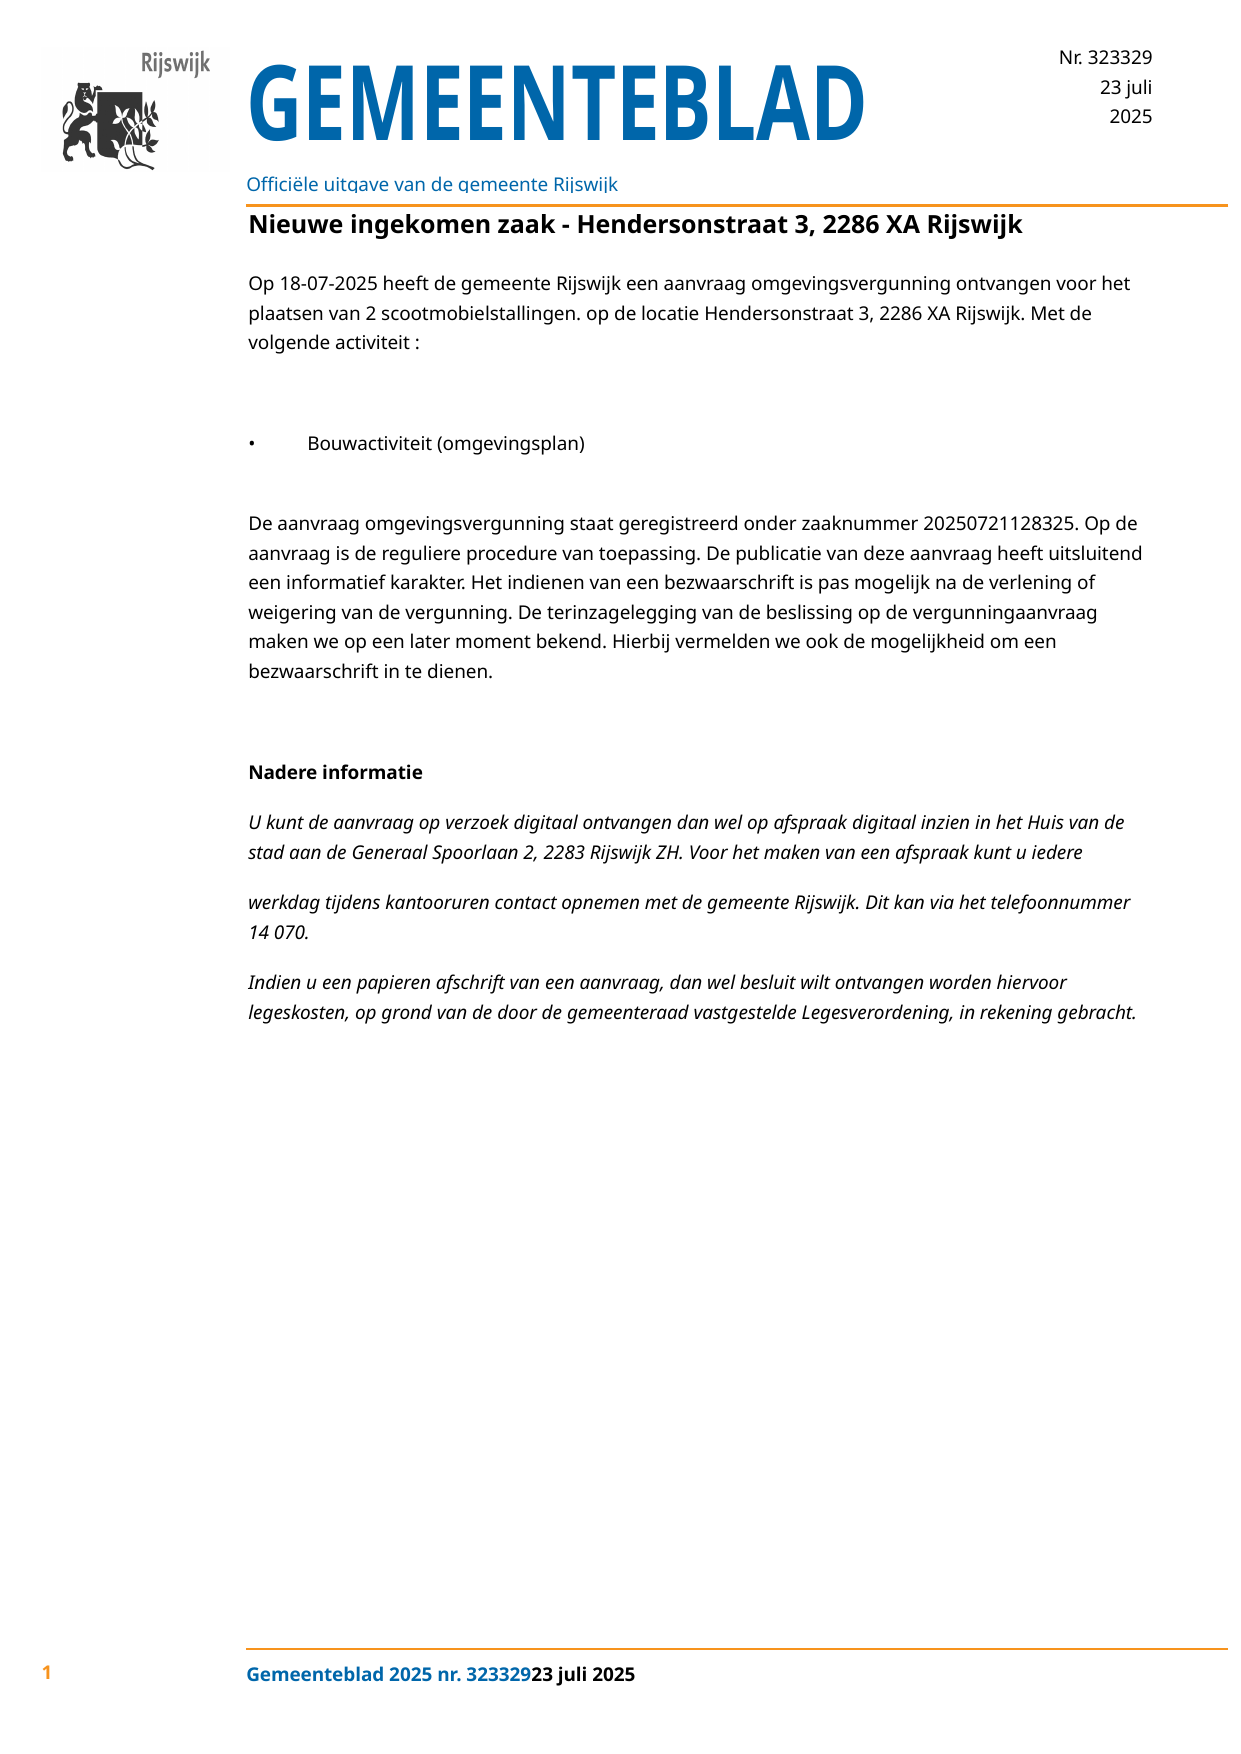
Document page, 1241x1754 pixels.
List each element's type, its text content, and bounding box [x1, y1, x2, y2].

list Bouwactiviteit (omgevingsplan) [248, 430, 1152, 456]
text Indien u een papieren afschrift van een aanvraag, dan wel besluit wilt ontvangen worden hiervoor legeskosten, op grond van de door de gemeenteraad vastgestelde Legesverordening, in rekening gebracht. [248, 969, 1152, 1025]
text Op 18-07-2025 heeft de gemeente Rijswijk een aanvraag omgevingsvergunning ontvangen voor het plaatsen van 2 scootmobielstallingen. op de locatie Hendersonstraat 3, 2286 XA Rijswijk. Met de volgende activiteit : [248, 270, 1152, 355]
text Nadere informatie [248, 759, 1152, 785]
text Nieuwe ingekomen zaak - Hendersonstraat 3, 2286 XA Rijswijk [248, 207, 1152, 241]
text werkdag tijdens kantooruren contact opnemen met de gemeente Rijswijk. Dit kan via het telefoonnummer 14 070. [248, 889, 1152, 945]
text De aanvraag omgevingsvergunning staat geregistreerd onder zaaknummer 20250721128325. Op de aanvraag is de reguliere procedure van toepassing. De publicatie van deze aanvraag heeft uitsluitend een informatief karakter. Het indienen van een bezwaarschrift is pas mogelijk na de verlening of weigering van de vergunning. De terinzagelegging van de beslissing op de vergunningaanvraag maken we op een later moment bekend. Hierbij vermelden we ook de mogelijkheid om een bezwaarschrift in te dienen. [248, 510, 1152, 684]
picture [41, 47, 231, 172]
text U kunt de aanvraag op verzoek digitaal ontvangen dan wel op afspraak digitaal inzien in het Huis van de stad aan de Generaal Spoorlaan 2, 2283 Rijswijk ZH. Voor het maken van een afspraak kunt u iedere [248, 809, 1152, 865]
